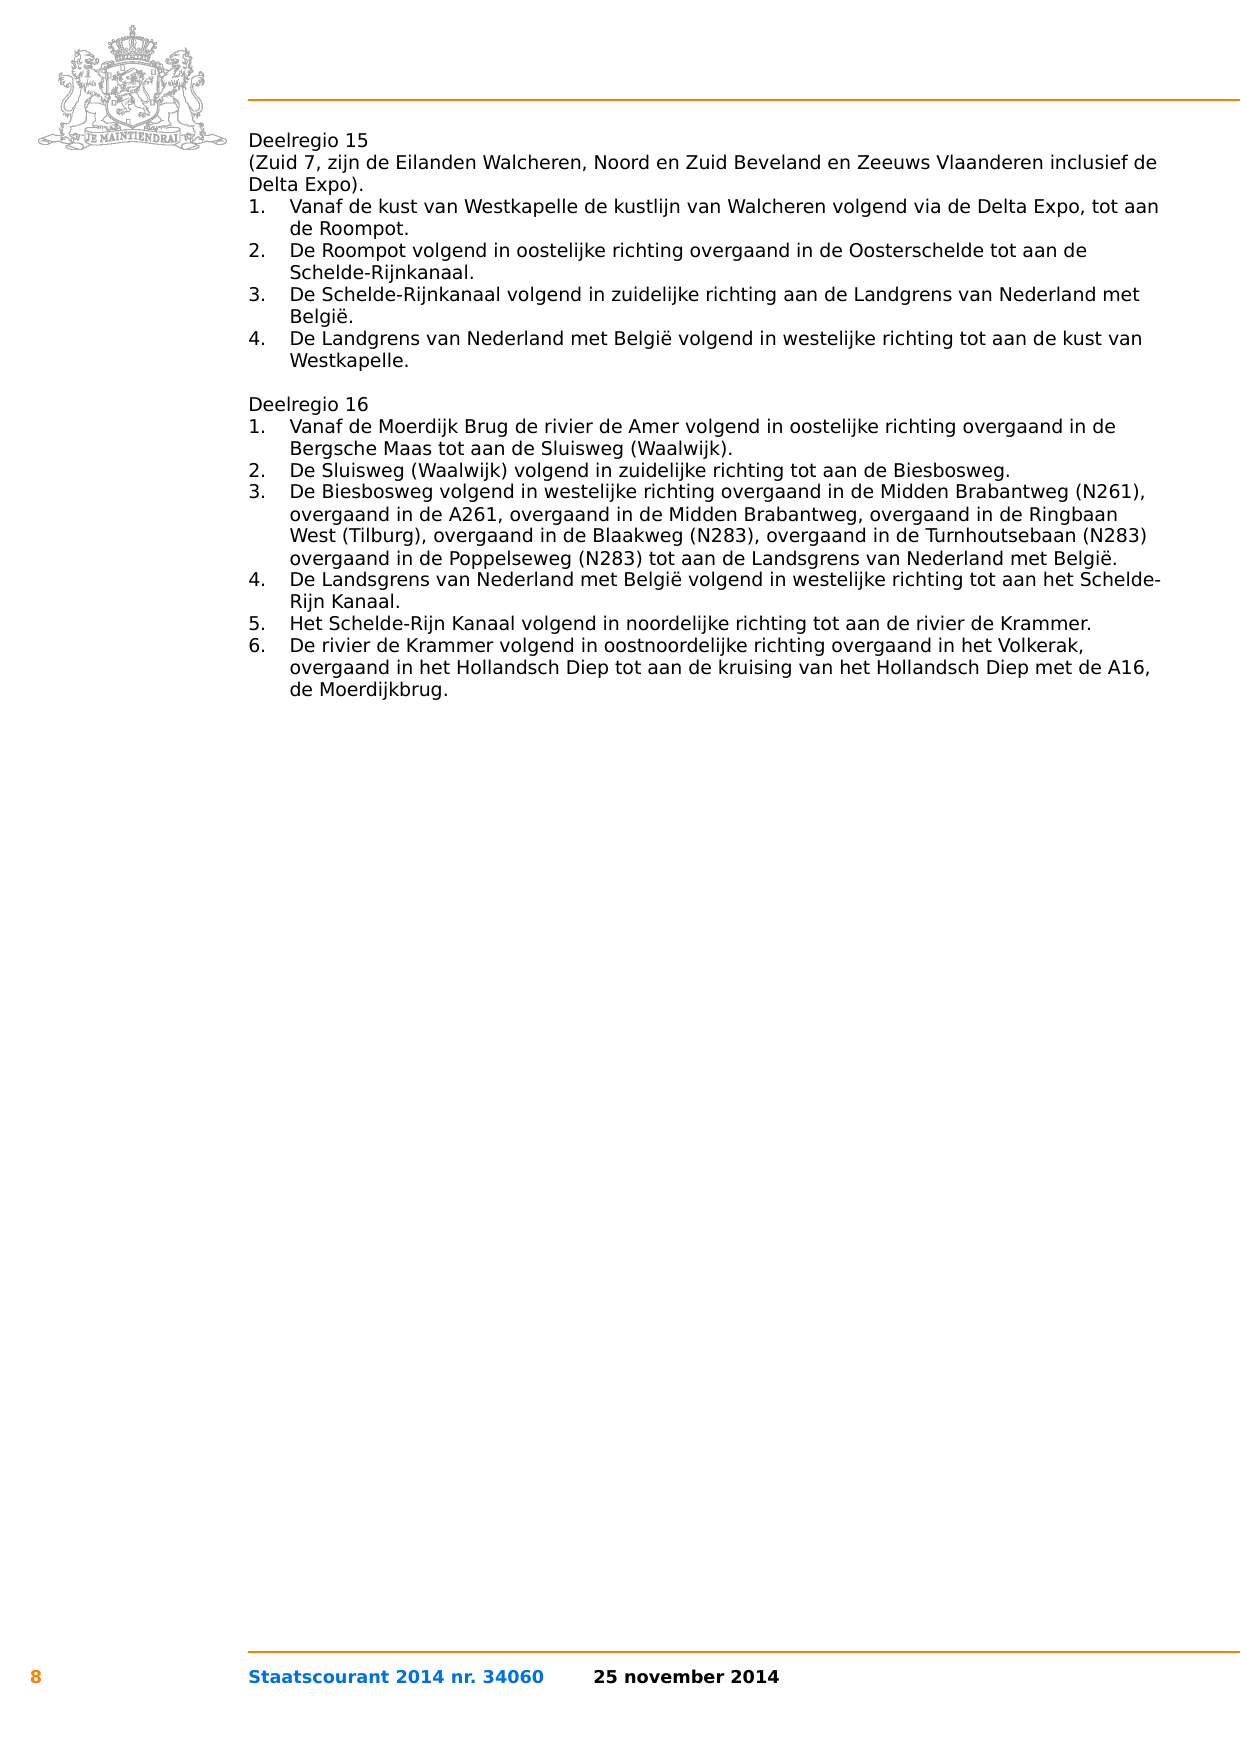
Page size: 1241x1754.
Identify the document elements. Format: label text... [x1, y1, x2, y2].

text (Zuid 7, zijn de Eilanden Walcheren, Noord en Zuid Beveland en Zeeuws Vlaanderen inclusief de Delta Expo). [248, 152, 1163, 196]
picture [38, 25, 227, 150]
text 2. De Sluisweg (Waalwijk) volgend in zuidelijke richting tot aan de Biesbosweg. [248, 459, 1163, 481]
text 3. De Schelde-Rijnkanaal volgend in zuidelijke richting aan de Landgrens van Nederland met België. [248, 284, 1163, 328]
text 4. De Landgrens van Nederland met België volgend in westelijke richting tot aan de kust van Westkapelle. [248, 328, 1163, 372]
text 6. De rivier de Krammer volgend in oostnoordelijke richting overgaand in het Volkerak, overgaand in het Hollandsch Diep tot aan de kruising van het Hollandsch Diep met de A16, de Moerdijkbrug. [248, 635, 1163, 701]
text 5. Het Schelde-Rijn Kanaal volgend in noordelijke richting tot aan de rivier de Krammer. [248, 613, 1163, 635]
text 1. Vanaf de kust van Westkapelle de kustlijn van Walcheren volgend via de Delta Expo, tot aan de Roompot. [248, 196, 1163, 240]
text Deelregio 15 [248, 130, 1163, 152]
text 4. De Landsgrens van Nederland met België volgend in westelijke richting tot aan het Schelde-Rijn Kanaal. [248, 569, 1163, 613]
text 1. Vanaf de Moerdijk Brug de rivier de Amer volgend in oostelijke richting overgaand in de Bergsche Maas tot aan de Sluisweg (Waalwijk). [248, 416, 1163, 459]
text 2. De Roompot volgend in oostelijke richting overgaand in de Oosterschelde tot aan de Schelde-Rijnkanaal. [248, 240, 1163, 284]
text Deelregio 16 [248, 393, 1163, 416]
text 3. De Biesbosweg volgend in westelijke richting overgaand in de Midden Brabantweg (N261), overgaand in de A261, overgaand in de Midden Brabantweg, overgaand in de Ringbaan West (Tilburg), overgaand in de Blaakweg (N283), overgaand in de Turnhoutsebaan (N283) overgaand in de Poppelseweg (N283) tot aan de Landsgrens van Nederland met België. [248, 481, 1163, 569]
